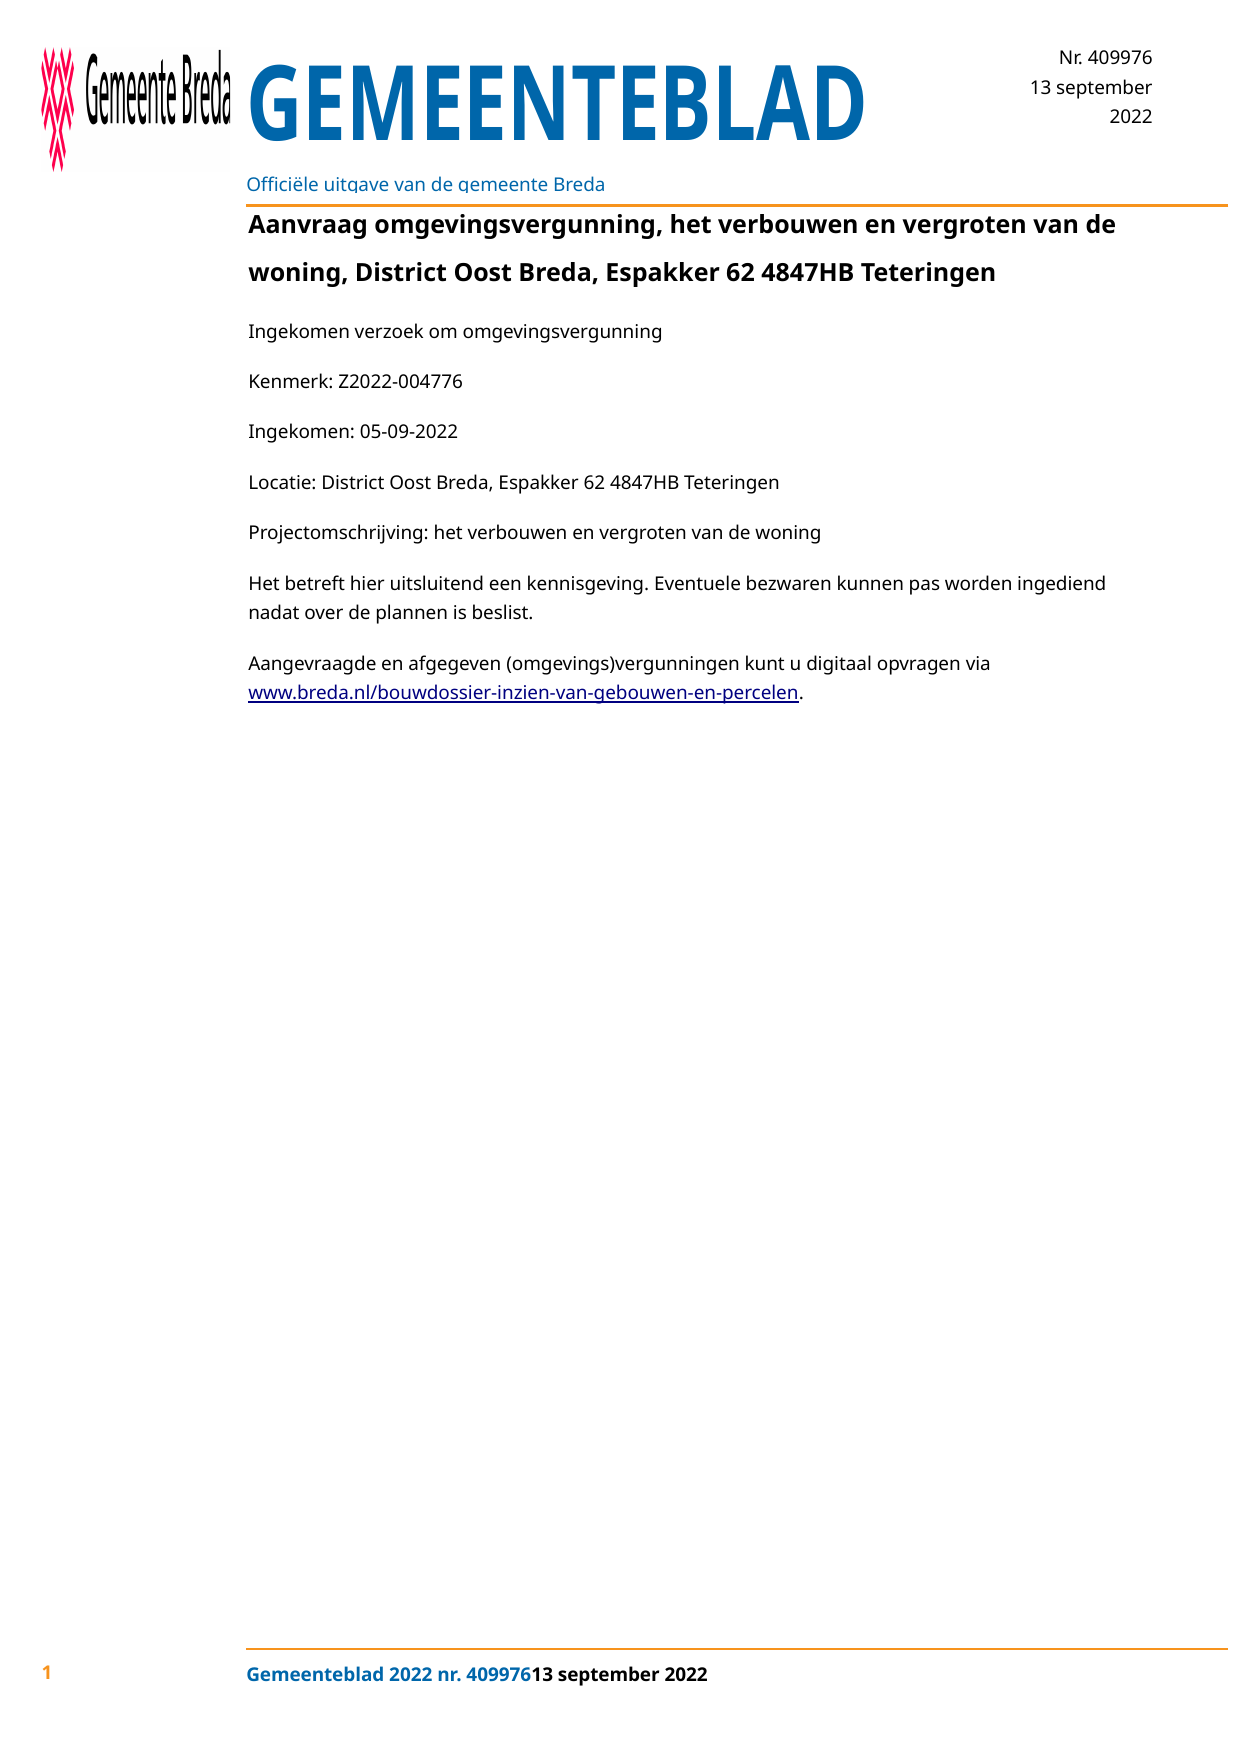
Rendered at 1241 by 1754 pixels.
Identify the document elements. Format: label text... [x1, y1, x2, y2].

picture [41, 47, 231, 172]
text Ingekomen verzoek om omgevingsvergunning [248, 318, 1152, 344]
text Aangevraagde en afgegeven (omgevings)vergunningen kunt u digitaal opvragen via www.breda.nl/bouwdossier-inzien-van-gebouwen-en-percelen. [248, 650, 1152, 705]
text Kenmerk: Z2022-004776 [248, 368, 1152, 394]
text Aanvraag omgevingsvergunning, het verbouwen en vergroten van de woning, District Oost Breda, Espakker 62 4847HB Teteringen [248, 207, 1152, 288]
text Projectomschrijving: het verbouwen en vergroten van de woning [248, 519, 1152, 545]
text Het betreft hier uitsluitend een kennisgeving. Eventuele bezwaren kunnen pas worden ingediend nadat over de plannen is beslist. [248, 570, 1152, 625]
text Locatie: District Oost Breda, Espakker 62 4847HB Teteringen [248, 469, 1152, 495]
text Ingekomen: 05-09-2022 [248, 419, 1152, 444]
